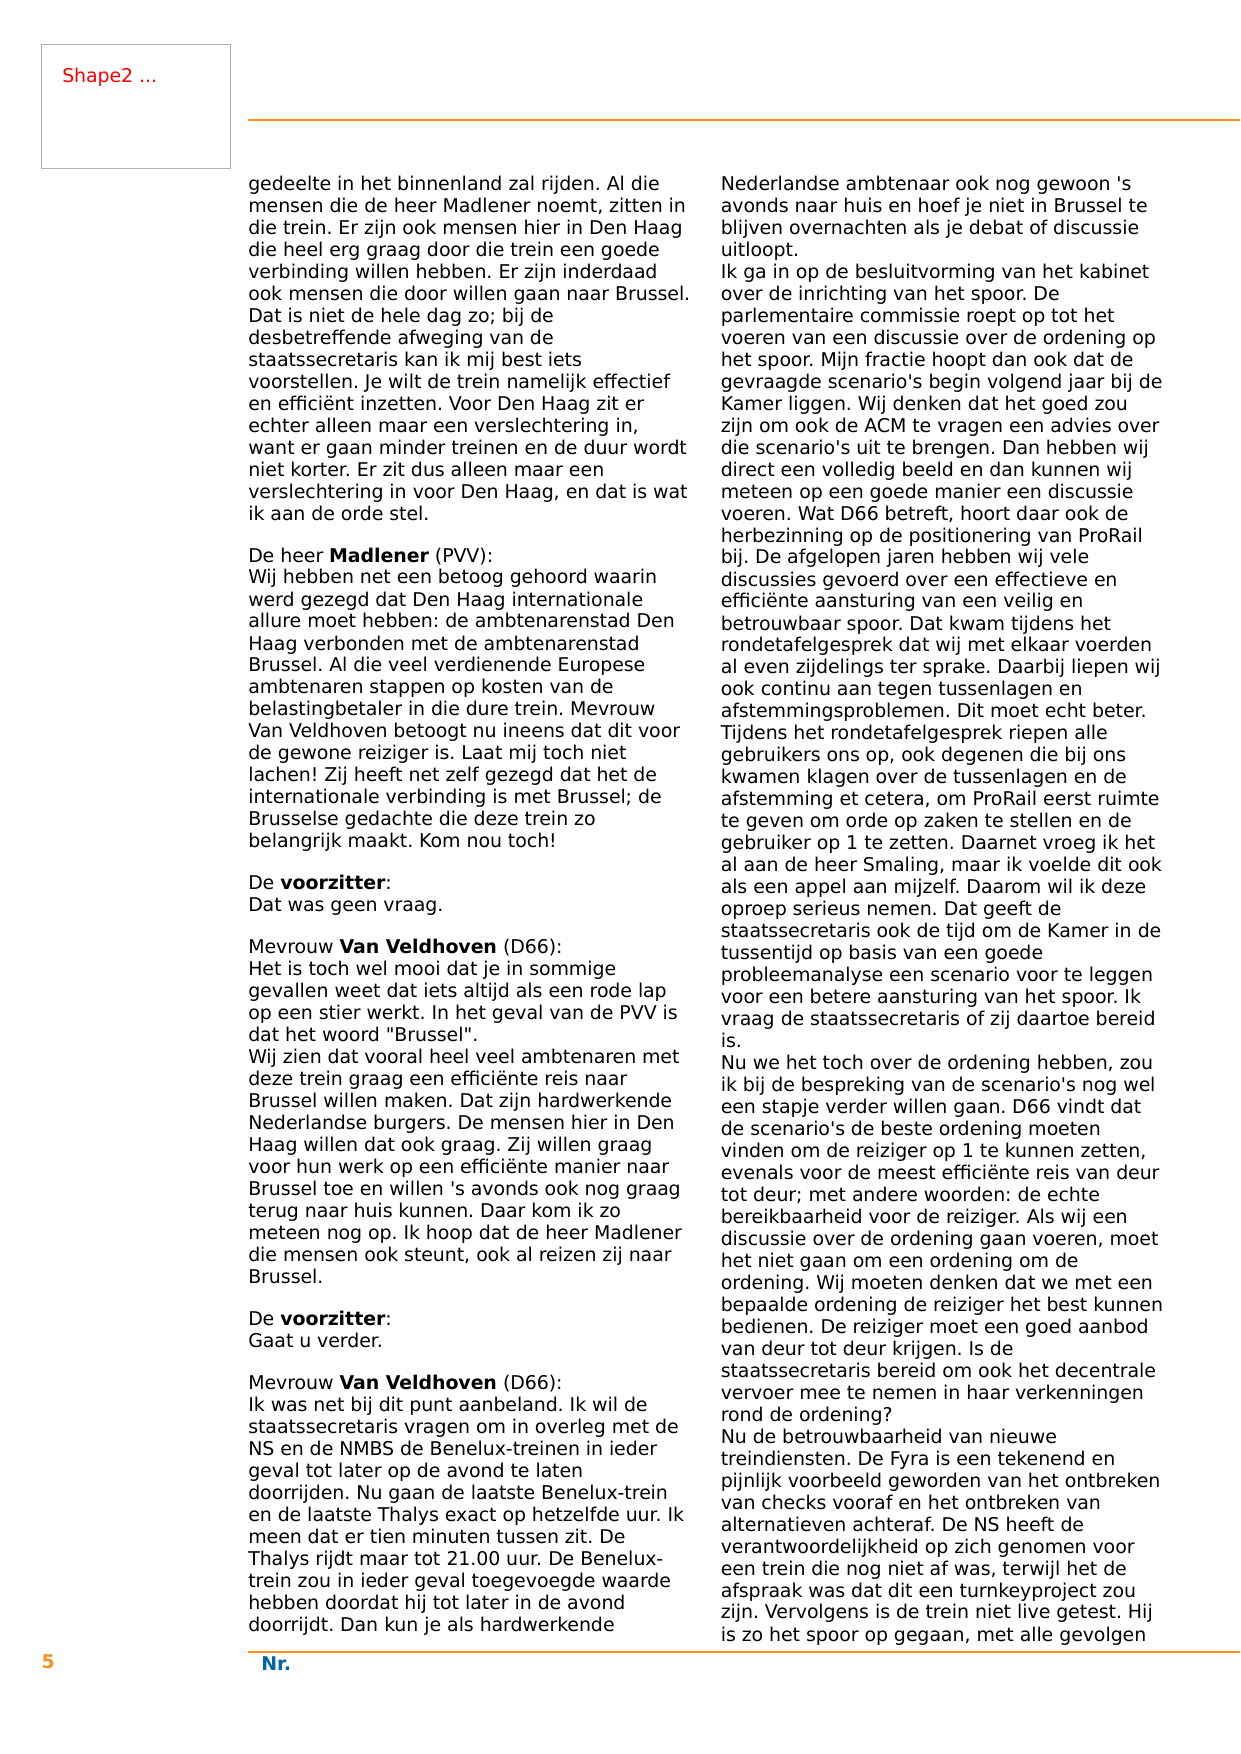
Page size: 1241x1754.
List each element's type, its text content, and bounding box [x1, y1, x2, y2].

text Ik was net bij dit punt aanbeland. Ik wil de staatssecretaris vragen om in overleg met de NS en de NMBS de Benelux-treinen in ieder geval tot later op de avond te laten doorrijden. Nu gaan de laatste Benelux-trein en de laatste Thalys exact op hetzelfde uur. Ik meen dat er tien minuten tussen zit. De Thalys rijdt maar tot 21.00 uur. De Benelux-trein zou in ieder geval toegevoegde waarde hebben doordat hij tot later in de avond doorrijdt. Dan kun je als hardwerkende [248, 1394, 691, 1636]
text Nu de betrouwbaarheid van nieuwe treindiensten. De Fyra is een tekenend en pijnlijk voorbeeld geworden van het ontbreken van checks vooraf en het ontbreken van alternatieven achteraf. De NS heeft de verantwoordelijkheid op zich genomen voor een trein die nog niet af was, terwijl het de afspraak was dat dit een turnkeyproject zou zijn. Vervolgens is de trein niet live getest. Hij is zo het spoor op gegaan, met alle gevolgen [721, 1426, 1163, 1645]
text Nederlandse ambtenaar ook nog gewoon 's avonds naar huis en hoef je niet in Brussel te blijven overnachten als je debat of discussie uitloopt. [721, 173, 1163, 261]
text Mevrouw Van Veldhoven (D66): [248, 1372, 691, 1394]
text Ik ga in op de besluitvorming van het kabinet over de inrichting van het spoor. De parlementaire commissie roept op tot het voeren van een discussie over de ordening op het spoor. Mijn fractie hoopt dan ook dat de gevraagde scenario's begin volgend jaar bij de Kamer liggen. Wij denken dat het goed zou zijn om ook de ACM te vragen een advies over die scenario's uit te brengen. Dan hebben wij direct een volledig beeld en dan kunnen wij meteen op een goede manier een discussie voeren. Wat D66 betreft, hoort daar ook de herbezinning op de positionering van ProRail bij. De afgelopen jaren hebben wij vele discussies gevoerd over een effectieve en efficiënte aansturing van een veilig en betrouwbaar spoor. Dat kwam tijdens het rondetafelgesprek dat wij met elkaar voerden al even zijdelings ter sprake. Daarbij liepen wij ook continu aan tegen tussenlagen en afstemmingsproblemen. Dit moet echt beter. Tijdens het rondetafelgesprek riepen alle gebruikers ons op, ook degenen die bij ons kwamen klagen over de tussenlagen en de afstemming et cetera, om ProRail eerst ruimte te geven om orde op zaken te stellen en de gebruiker op 1 te zetten. Daarnet vroeg ik het al aan de heer Smaling, maar ik voelde dit ook als een appel aan mijzelf. Daarom wil ik deze oproep serieus nemen. Dat geeft de staatssecretaris ook de tijd om de Kamer in de tussentijd op basis van een goede probleemanalyse een scenario voor te leggen voor een betere aansturing van het spoor. Ik vraag de staatssecretaris of zij daartoe bereid is. [721, 261, 1163, 1052]
text Nu we het toch over de ordening hebben, zou ik bij de bespreking van de scenario's nog wel een stapje verder willen gaan. D66 vindt dat de scenario's de beste ordening moeten vinden om de reiziger op 1 te kunnen zetten, evenals voor de meest efficiënte reis van deur tot deur; met andere woorden: de echte bereikbaarheid voor de reiziger. Als wij een discussie over de ordening gaan voeren, moet het niet gaan om een ordening om de ordening. Wij moeten denken dat we met een bepaalde ordening de reiziger het best kunnen bedienen. De reiziger moet een goed aanbod van deur tot deur krijgen. Is de staatssecretaris bereid om ook het decentrale vervoer mee te nemen in haar verkenningen rond de ordening? [721, 1052, 1163, 1426]
text Dat was geen vraag. [248, 894, 691, 916]
text De voorzitter: [248, 872, 691, 894]
text Mevrouw Van Veldhoven (D66): [248, 936, 691, 958]
text Gaat u verder. [248, 1330, 691, 1352]
text De heer Madlener (PVV): [248, 544, 691, 566]
text De voorzitter: [248, 1308, 691, 1330]
text gedeelte in het binnenland zal rijden. Al die mensen die de heer Madlener noemt, zitten in die trein. Er zijn ook mensen hier in Den Haag die heel erg graag door die trein een goede verbinding willen hebben. Er zijn inderdaad ook mensen die door willen gaan naar Brussel. Dat is niet de hele dag zo; bij de desbetreffende afweging van de staatssecretaris kan ik mij best iets voorstellen. Je wilt de trein namelijk effectief en efficiënt inzetten. Voor Den Haag zit er echter alleen maar een verslechtering in, want er gaan minder treinen en de duur wordt niet korter. Er zit dus alleen maar een verslechtering in voor Den Haag, en dat is wat ik aan de orde stel. [248, 173, 691, 524]
text Het is toch wel mooi dat je in sommige gevallen weet dat iets altijd als een rode lap op een stier werkt. In het geval van de PVV is dat het woord "Brussel". [248, 958, 691, 1046]
text Wij hebben net een betoog gehoord waarin werd gezegd dat Den Haag internationale allure moet hebben: de ambtenarenstad Den Haag verbonden met de ambtenarenstad Brussel. Al die veel verdienende Europese ambtenaren stappen op kosten van de belastingbetaler in die dure trein. Mevrouw Van Veldhoven betoogt nu ineens dat dit voor de gewone reiziger is. Laat mij toch niet lachen! Zij heeft net zelf gezegd dat het de internationale verbinding is met Brussel; de Brusselse gedachte die deze trein zo belangrijk maakt. Kom nou toch! [248, 566, 691, 852]
text Wij zien dat vooral heel veel ambtenaren met deze trein graag een efficiënte reis naar Brussel willen maken. Dat zijn hardwerkende Nederlandse burgers. De mensen hier in Den Haag willen dat ook graag. Zij willen graag voor hun werk op een efficiënte manier naar Brussel toe en willen 's avonds ook nog graag terug naar huis kunnen. Daar kom ik zo meteen nog op. Ik hoop dat de heer Madlener die mensen ook steunt, ook al reizen zij naar Brussel. [248, 1046, 691, 1288]
